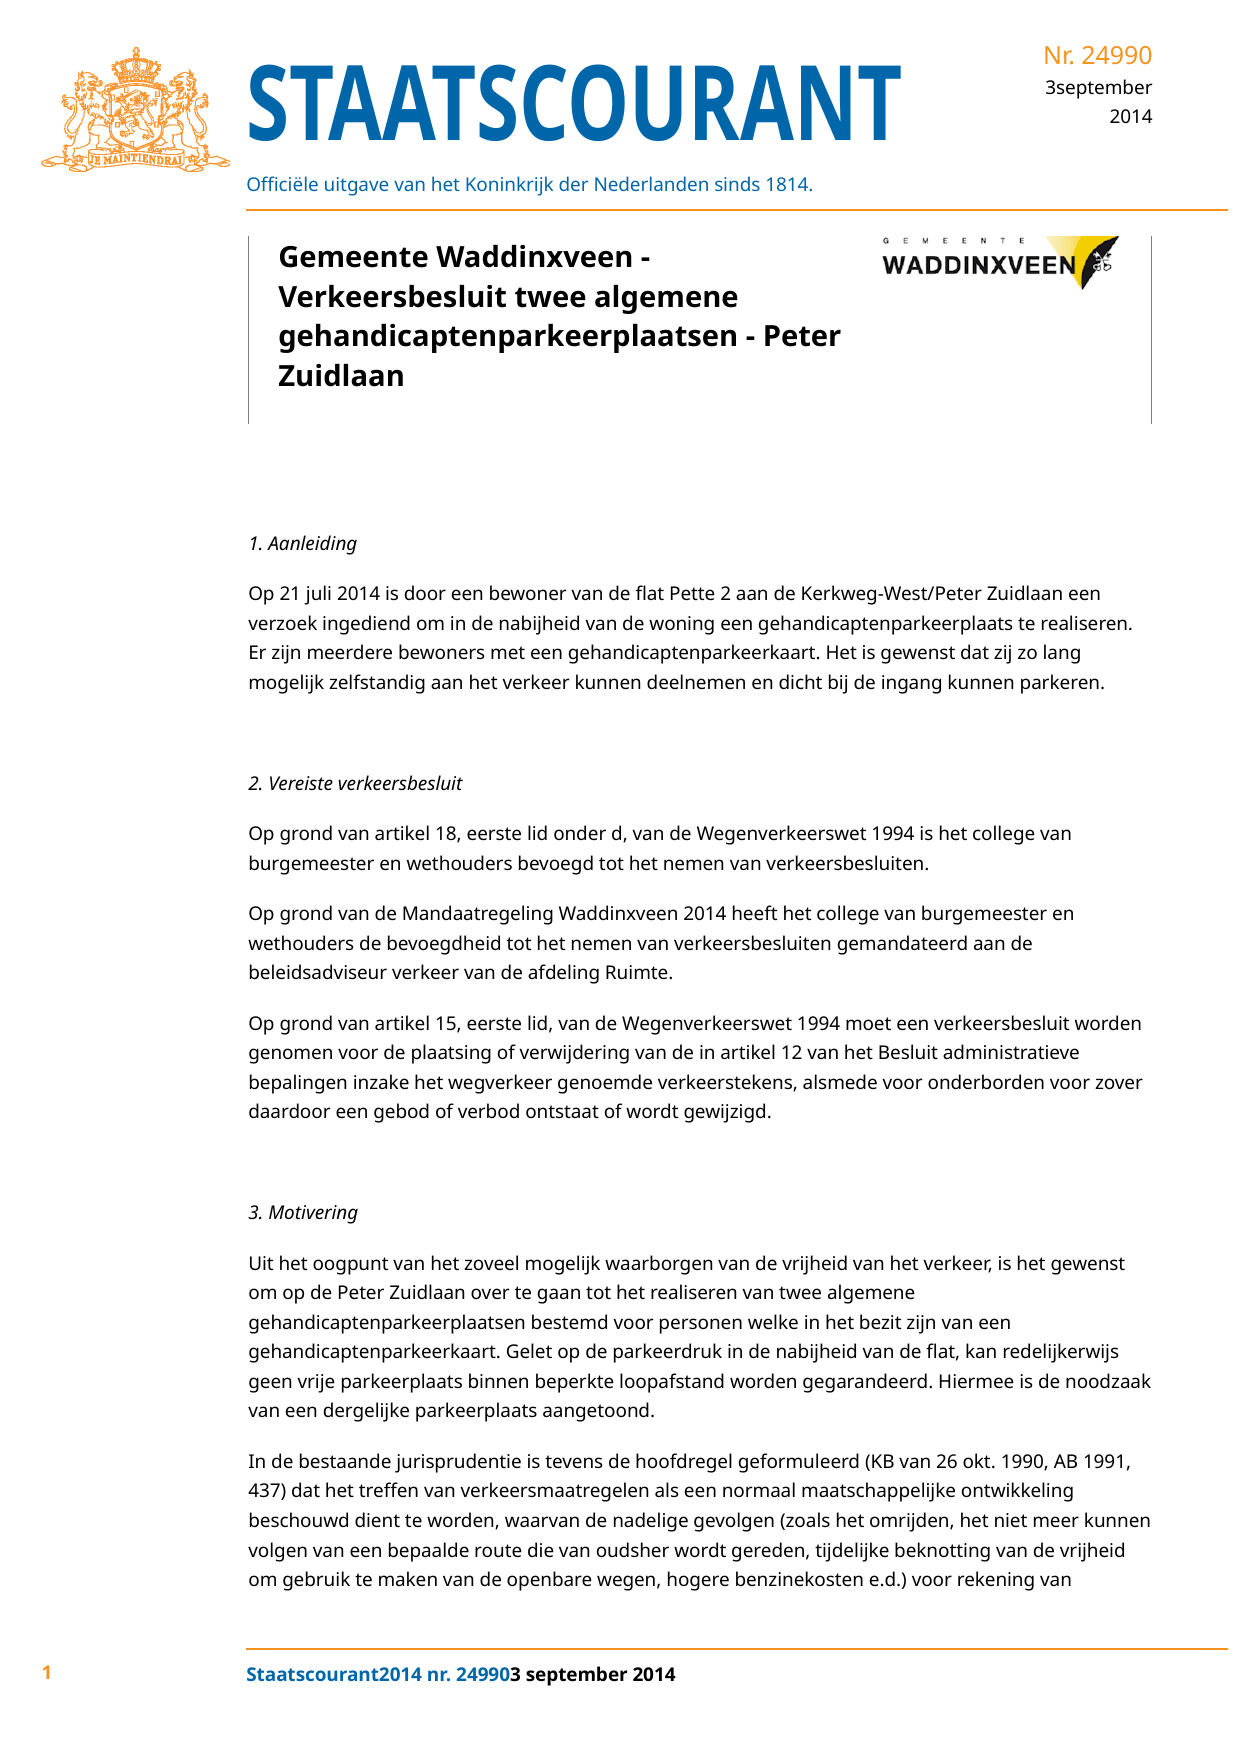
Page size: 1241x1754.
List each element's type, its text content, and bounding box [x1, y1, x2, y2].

text Uit het oogpunt van het zoveel mogelijk waarborgen van de vrijheid van het verkeer, is het gewenst om op de Peter Zuidlaan over te gaan tot het realiseren van twee algemene gehandicaptenparkeerplaatsen bestemd voor personen welke in het bezit zijn van een gehandicaptenparkeerkaart. Gelet op de parkeerdruk in de nabijheid van de flat, kan redelijkerwijs geen vrije parkeerplaats binnen beperkte loopafstand worden gegarandeerd. Hiermee is de noodzaak van een dergelijke parkeerplaats aangetoond. [248, 1250, 1152, 1423]
text Op grond van artikel 15, eerste lid, van de Wegenverkeerswet 1994 moet een verkeersbesluit worden genomen voor de plaatsing of verwijdering van de in artikel 12 van het Besluit administratieve bepalingen inzake het wegverkeer genoemde verkeerstekens, alsmede voor onderborden voor zover daardoor een gebod of verbod ontstaat of wordt gewijzigd. [248, 1010, 1152, 1124]
text In de bestaande jurisprudentie is tevens de hoofdregel geformuleerd (KB van 26 okt. 1990, AB 1991, 437) dat het treffen van verkeersmaatregelen als een normaal maatschappelijke ontwikkeling beschouwd dient te worden, waarvan de nadelige gevolgen (zoals het omrijden, het niet meer kunnen volgen van een bepaalde route die van oudsher wordt gereden, tijdelijke beknotting van de vrijheid om gebruik te maken van de openbare wegen, hogere benzinekosten e.d.) voor rekening van [248, 1448, 1152, 1592]
text Op 21 juli 2014 is door een bewoner van de flat Pette 2 aan de Kerkweg-West/Peter Zuidlaan een verzoek ingediend om in de nabijheid van de woning een gehandicaptenparkeerplaats te realiseren. Er zijn meerdere bewoners met een gehandicaptenparkeerkaart. Het is gewenst dat zij zo lang mogelijk zelfstandig aan het verkeer kunnen deelnemen en dicht bij de ingang kunnen parkeren. [248, 580, 1152, 695]
picture [41, 47, 231, 172]
table_header Gemeente Waddinxveen - Verkeersbesluit twee algemene gehandicaptenparkeerplaatsen - Peter Zuidlaan [249, 236, 850, 424]
table_header [850, 236, 1151, 424]
text 3. Motivering [248, 1199, 1152, 1225]
text 2. Vereiste verkeersbesluit [248, 770, 1152, 796]
text Op grond van artikel 18, eerste lid onder d, van de Wegenverkeerswet 1994 is het college van burgemeester en wethouders bevoegd tot het nemen van verkeersbesluiten. [248, 820, 1152, 876]
text Op grond van de Mandaatregeling Waddinxveen 2014 heeft het college van burgemeester en wethouders de bevoegdheid tot het nemen van verkeersbesluiten gemandateerd aan de beleidsadviseur verkeer van de afdeling Ruimte. [248, 900, 1152, 985]
text 1. Aanleiding [248, 530, 1152, 556]
picture [882, 236, 1119, 290]
